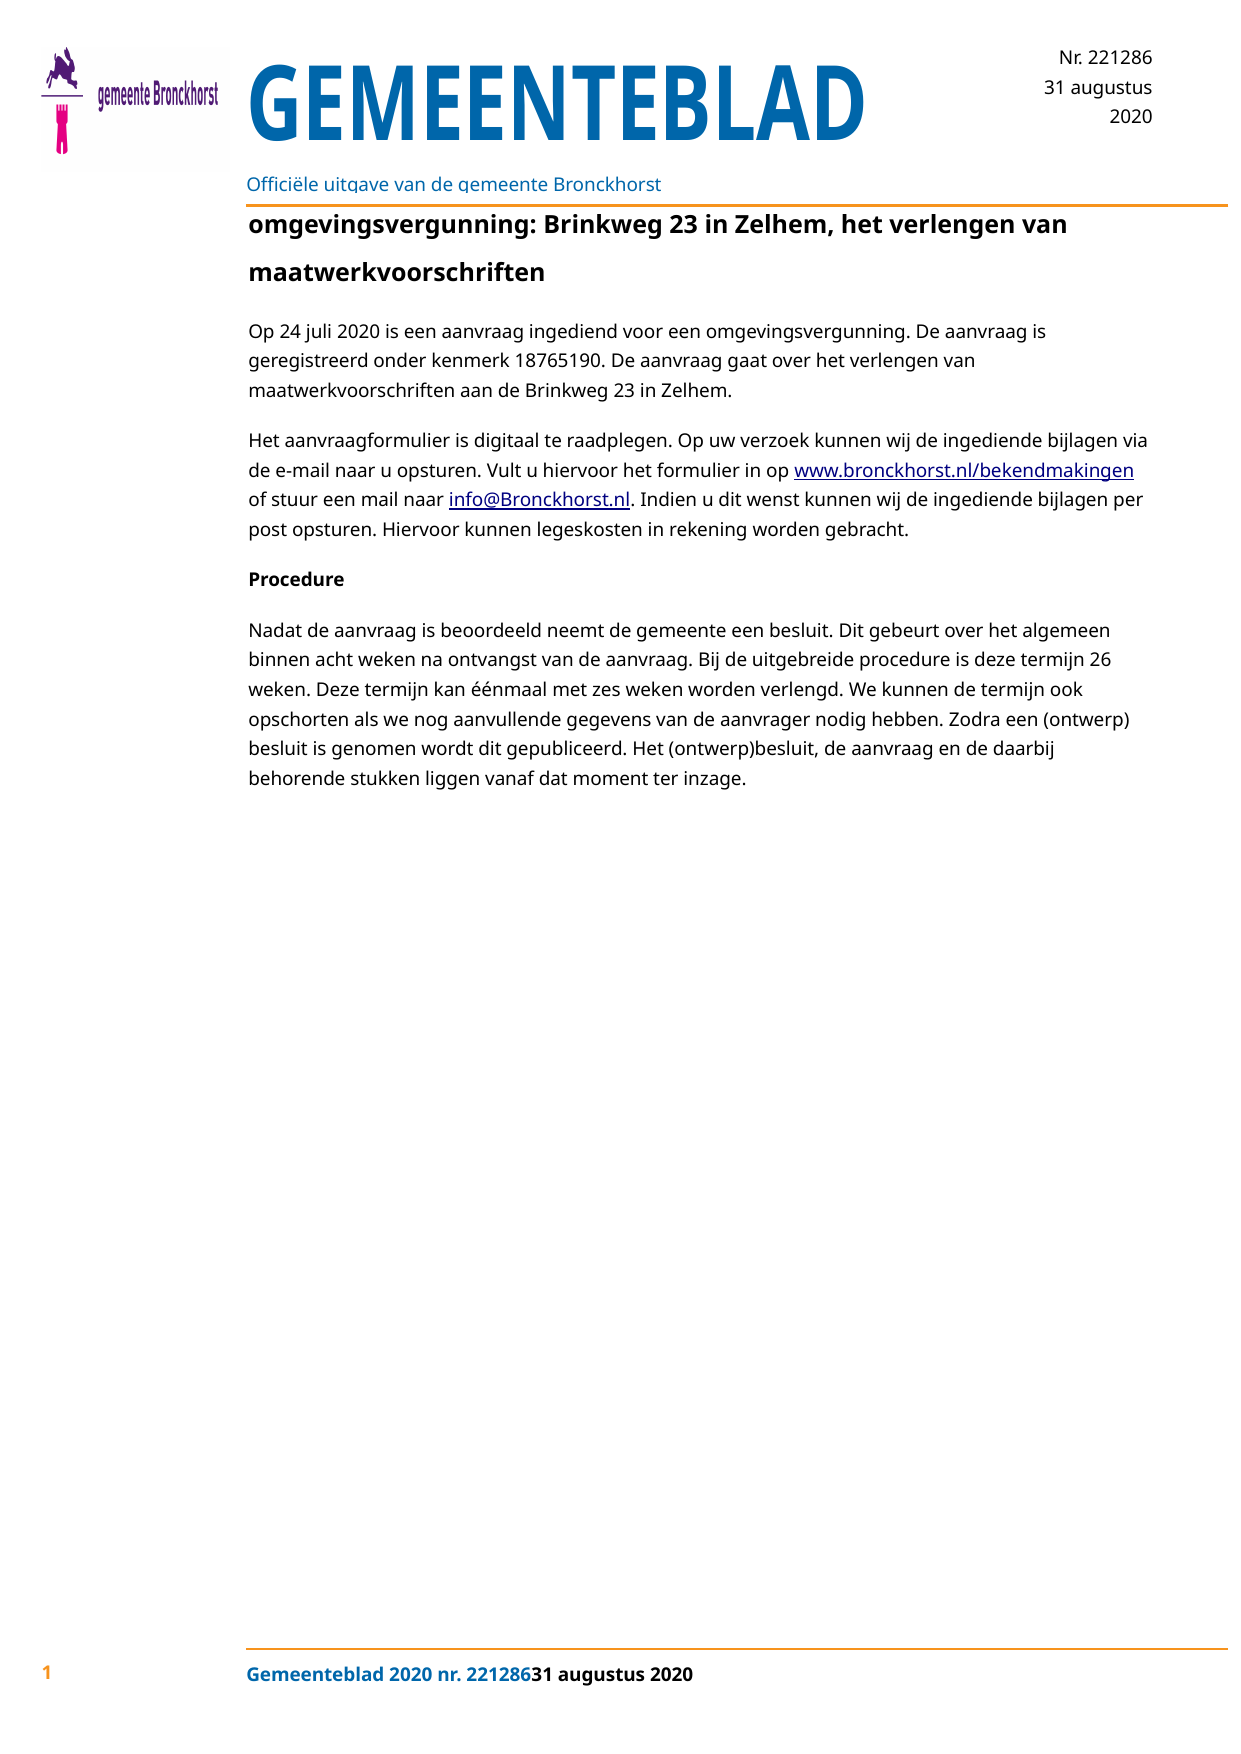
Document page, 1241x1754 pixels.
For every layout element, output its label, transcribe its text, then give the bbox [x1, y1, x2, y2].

text Het aanvraagformulier is digitaal te raadplegen. Op uw verzoek kunnen wij de ingediende bijlagen via de e-mail naar u opsturen. Vult u hiervoor het formulier in op www.bronckhorst.nl/bekendmakingen of stuur een mail naar info@Bronckhorst.nl. Indien u dit wenst kunnen wij de ingediende bijlagen per post opsturen. Hiervoor kunnen legeskosten in rekening worden gebracht. [248, 427, 1152, 542]
text Nadat de aanvraag is beoordeeld neemt de gemeente een besluit. Dit gebeurt over het algemeen binnen acht weken na ontvangst van de aanvraag. Bij de uitgebreide procedure is deze termijn 26 weken. Deze termijn kan éénmaal met zes weken worden verlengd. We kunnen de termijn ook opschorten als we nog aanvullende gegevens van de aanvrager nodig hebben. Zodra een (ontwerp) besluit is genomen wordt dit gepubliceerd. Het (ontwerp)besluit, de aanvraag en de daarbij behorende stukken liggen vanaf dat moment ter inzage. [248, 617, 1152, 791]
text Op 24 juli 2020 is een aanvraag ingediend voor een omgevingsvergunning. De aanvraag is geregistreerd onder kenmerk 18765190. De aanvraag gaat over het verlengen van maatwerkvoorschriften aan de Brinkweg 23 in Zelhem. [248, 318, 1152, 403]
text omgevingsvergunning: Brinkweg 23 in Zelhem, het verlengen van maatwerkvoorschriften [248, 207, 1152, 288]
text Procedure [248, 567, 1152, 592]
picture [41, 47, 231, 172]
